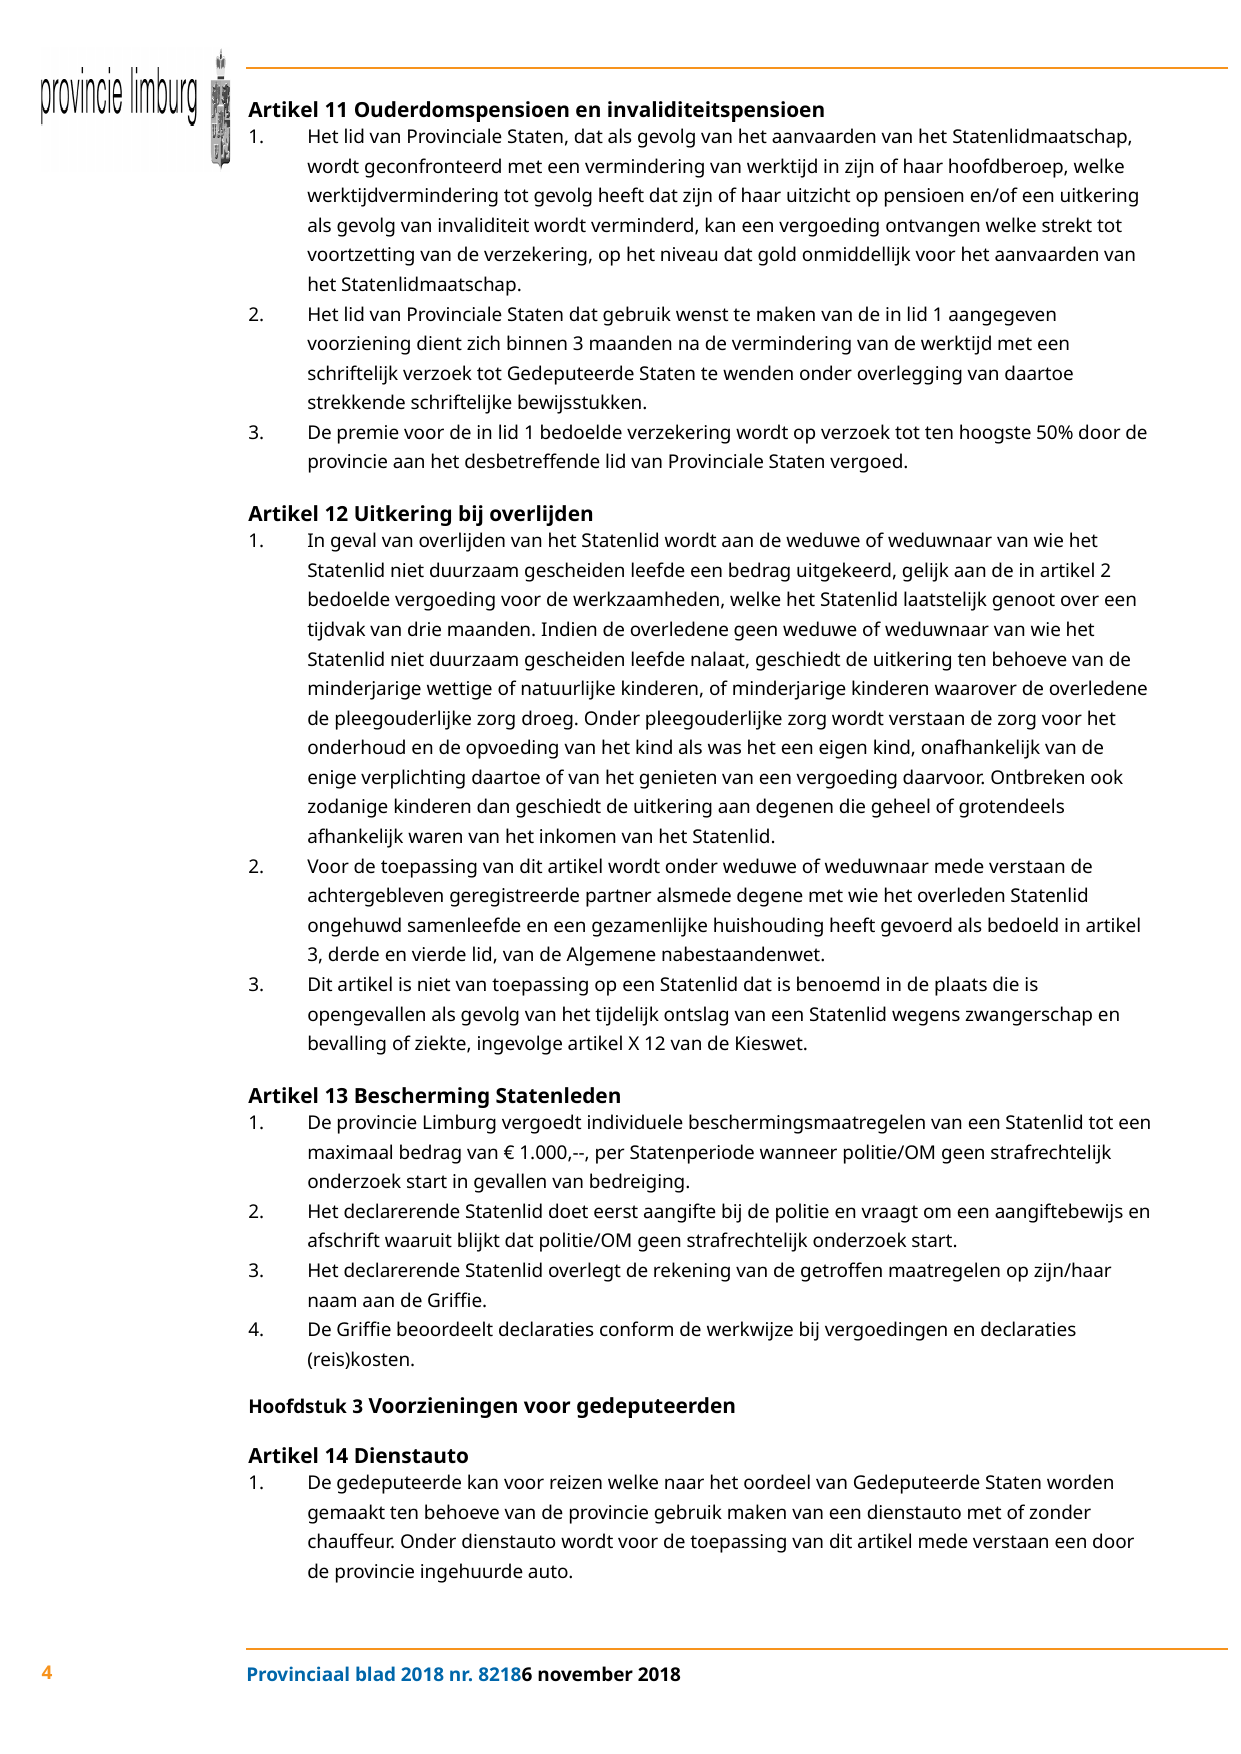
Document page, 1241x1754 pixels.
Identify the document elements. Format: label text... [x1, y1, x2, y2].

list Dit artikel is niet van toepassing op een Statenlid dat is benoemd in de plaats die is opengevallen als gevolg van het tijdelijk ontslag van een Statenlid wegens zwangerschap en bevalling of ziekte, ingevolge artikel X 12 van de Kieswet. [248, 971, 1152, 1056]
list Voor de toepassing van dit artikel wordt onder weduwe of weduwnaar mede verstaan de achtergebleven geregistreerde partner alsmede degene met wie het overleden Statenlid ongehuwd samenleefde en een gezamenlijke huishouding heeft gevoerd als bedoeld in artikel 3, derde en vierde lid, van de Algemene nabestaandenwet. [248, 853, 1152, 967]
list Het declarerende Statenlid doet eerst aangifte bij de politie en vraagt om een aangiftebewijs en afschrift waaruit blijkt dat politie/OM geen strafrechtelijk onderzoek start. [248, 1198, 1152, 1253]
list Het lid van Provinciale Staten dat gebruik wenst te maken van de in lid 1 aangegeven voorziening dient zich binnen 3 maanden na de vermindering van de werktijd met een schriftelijk verzoek tot Gedeputeerde Staten te wenden onder overlegging van daartoe strekkende schriftelijke bewijsstukken. [248, 301, 1152, 415]
list In geval van overlijden van het Statenlid wordt aan de weduwe of weduwnaar van wie het Statenlid niet duurzaam gescheiden leefde een bedrag uitgekeerd, gelijk aan de in artikel 2 bedoelde vergoeding voor de werkzaamheden, welke het Statenlid laatstelijk genoot over een tijdvak van drie maanden. Indien de overledene geen weduwe of weduwnaar van wie het Statenlid niet duurzaam gescheiden leefde nalaat, geschiedt de uitkering ten behoeve van de minderjarige wettige of natuurlijke kinderen, of minderjarige kinderen waarover de overledene de pleegouderlijke zorg droeg. Onder pleegouderlijke zorg wordt verstaan de zorg voor het onderhoud en de opvoeding van het kind als was het een eigen kind, onafhankelijk van de enige verplichting daartoe of van het genieten van een vergoeding daarvoor. Ontbreken ook zodanige kinderen dan geschiedt de uitkering aan degenen die geheel of grotendeels afhankelijk waren van het inkomen van het Statenlid. [248, 527, 1152, 849]
list De gedeputeerde kan voor reizen welke naar het oordeel van Gedeputeerde Staten worden gemaakt ten behoeve van de provincie gebruik maken van een dienstauto met of zonder chauffeur. Onder dienstauto wordt voor de toepassing van dit artikel mede verstaan een door de provincie ingehuurde auto. [248, 1469, 1152, 1584]
text Artikel 12 Uitkering bij overlijden [248, 499, 1152, 527]
list Het lid van Provinciale Staten, dat als gevolg van het aanvaarden van het Statenlidmaatschap, wordt geconfronteerd met een vermindering van werktijd in zijn of haar hoofdberoep, welke werktijdvermindering tot gevolg heeft dat zijn of haar uitzicht op pensioen en/of een uitkering als gevolg van invaliditeit wordt verminderd, kan een vergoeding ontvangen welke strekt tot voortzetting van de verzekering, op het niveau dat gold onmiddellijk voor het aanvaarden van het Statenlidmaatschap. [248, 123, 1152, 297]
list De Griffie beoordeelt declaraties conform de werkwijze bij vergoedingen en declaraties (reis)kosten. [248, 1316, 1152, 1372]
picture [41, 47, 231, 172]
text Hoofdstuk 3 Voorzieningen voor gedeputeerden [248, 1392, 1152, 1420]
text Artikel 13 Bescherming Statenleden [248, 1081, 1152, 1109]
text Artikel 11 Ouderdomspensioen en invaliditeitspensioen [248, 95, 1152, 123]
list De premie voor de in lid 1 bedoelde verzekering wordt op verzoek tot ten hoogste 50% door de provincie aan het desbetreffende lid van Provinciale Staten vergoed. [248, 419, 1152, 474]
list Het declarerende Statenlid overlegt de rekening van de getroffen maatregelen op zijn/haar naam aan de Griffie. [248, 1257, 1152, 1312]
text Artikel 14 Dienstauto [248, 1441, 1152, 1469]
list De provincie Limburg vergoedt individuele beschermingsmaatregelen van een Statenlid tot een maximaal bedrag van € 1.000,--, per Statenperiode wanneer politie/OM geen strafrechtelijk onderzoek start in gevallen van bedreiging. [248, 1109, 1152, 1194]
